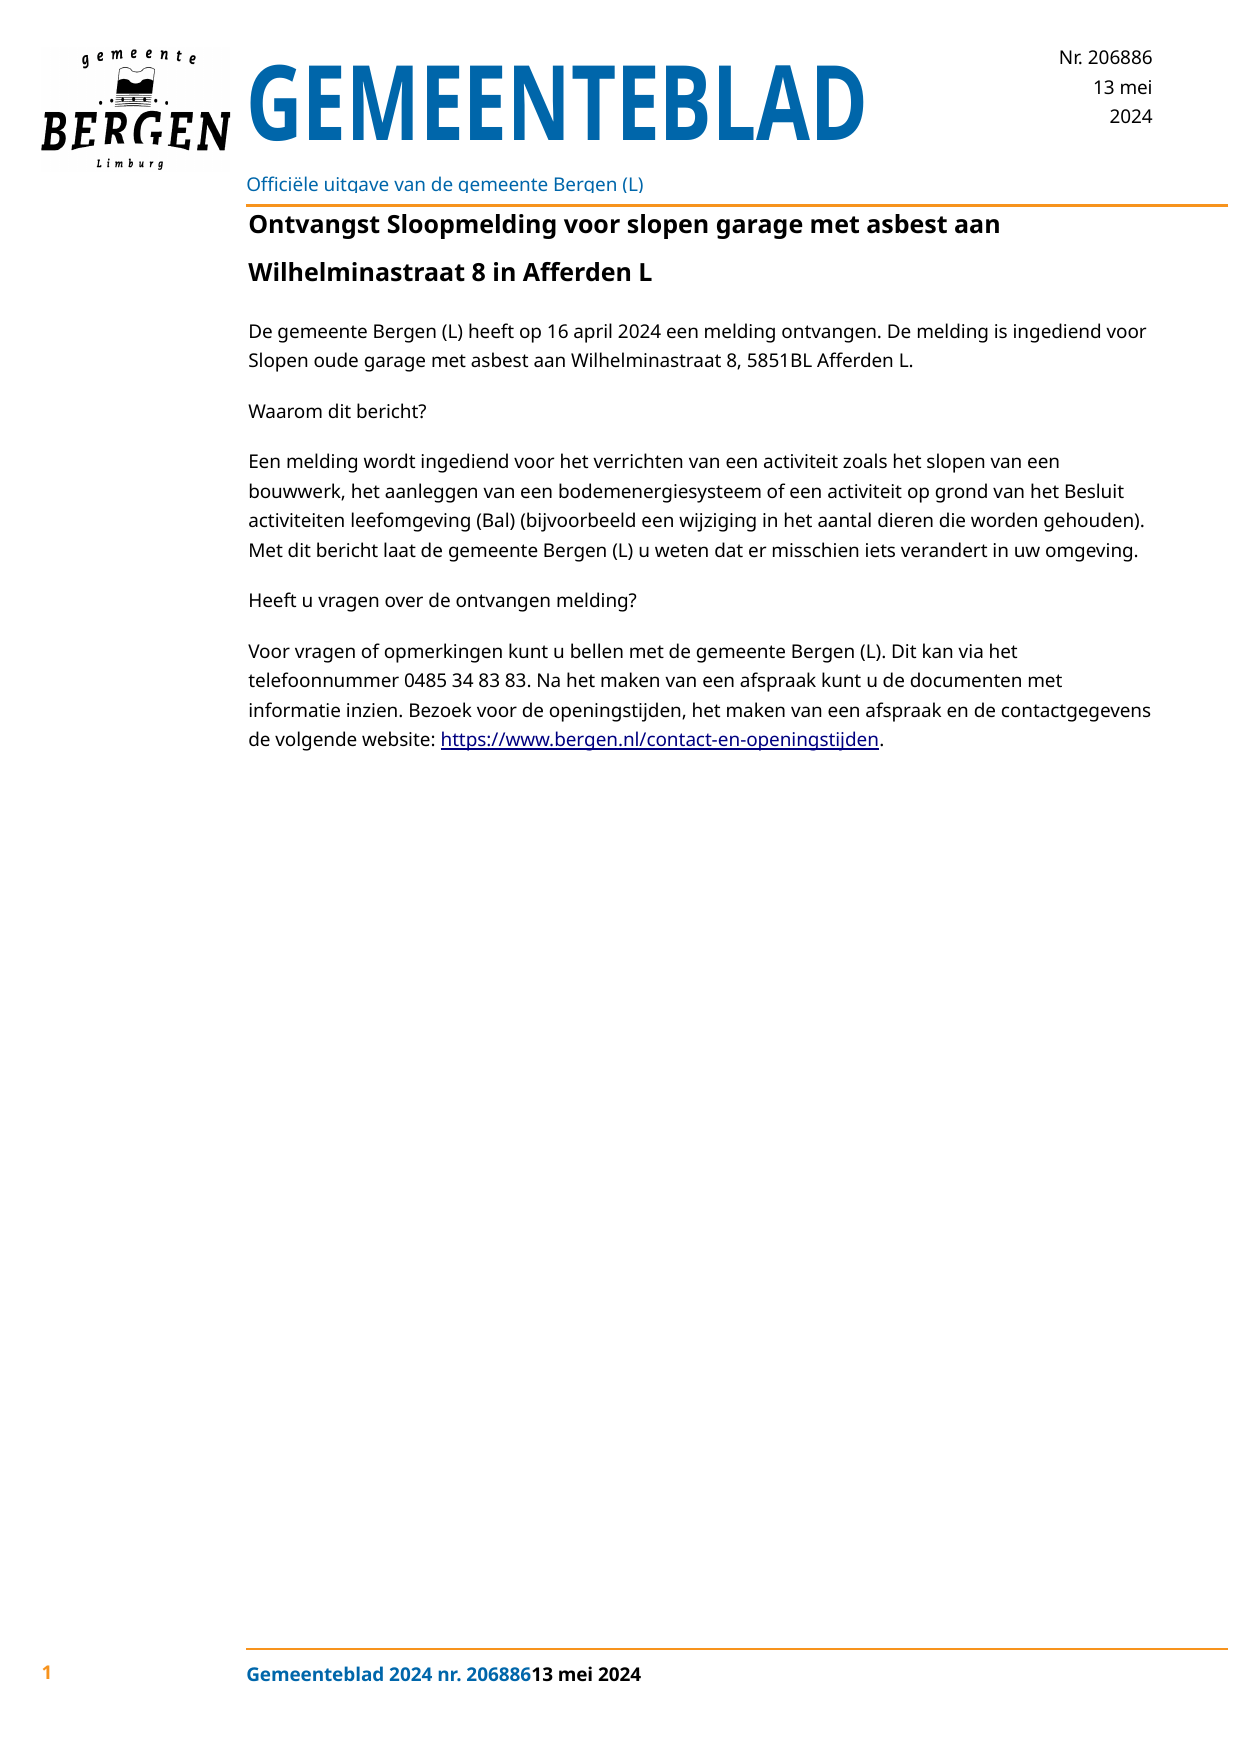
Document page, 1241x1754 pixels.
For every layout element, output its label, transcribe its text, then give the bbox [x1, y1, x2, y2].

picture [41, 47, 231, 172]
text Ontvangst Sloopmelding voor slopen garage met asbest aan Wilhelminastraat 8 in Afferden L [248, 207, 1152, 288]
text Waarom dit bericht? [248, 398, 1152, 424]
text Voor vragen of opmerkingen kunt u bellen met de gemeente Bergen (L). Dit kan via het telefoonnummer 0485 34 83 83. Na het maken van een afspraak kunt u de documenten met informatie inzien. Bezoek voor de openingstijden, het maken van een afspraak en de contactgegevens de volgende website: https://www.bergen.nl/contact-en-openingstijden. [248, 638, 1152, 752]
text De gemeente Bergen (L) heeft op 16 april 2024 een melding ontvangen. De melding is ingediend voor Slopen oude garage met asbest aan Wilhelminastraat 8, 5851BL Afferden L. [248, 318, 1152, 373]
text Een melding wordt ingediend voor het verrichten van een activiteit zoals het slopen van een bouwwerk, het aanleggen van een bodemenergiesysteem of een activiteit op grond van het Besluit activiteiten leefomgeving (Bal) (bijvoorbeeld een wijziging in het aantal dieren die worden gehouden). Met dit bericht laat de gemeente Bergen (L) u weten dat er misschien iets verandert in uw omgeving. [248, 448, 1152, 563]
text Heeft u vragen over de ontvangen melding? [248, 587, 1152, 613]
